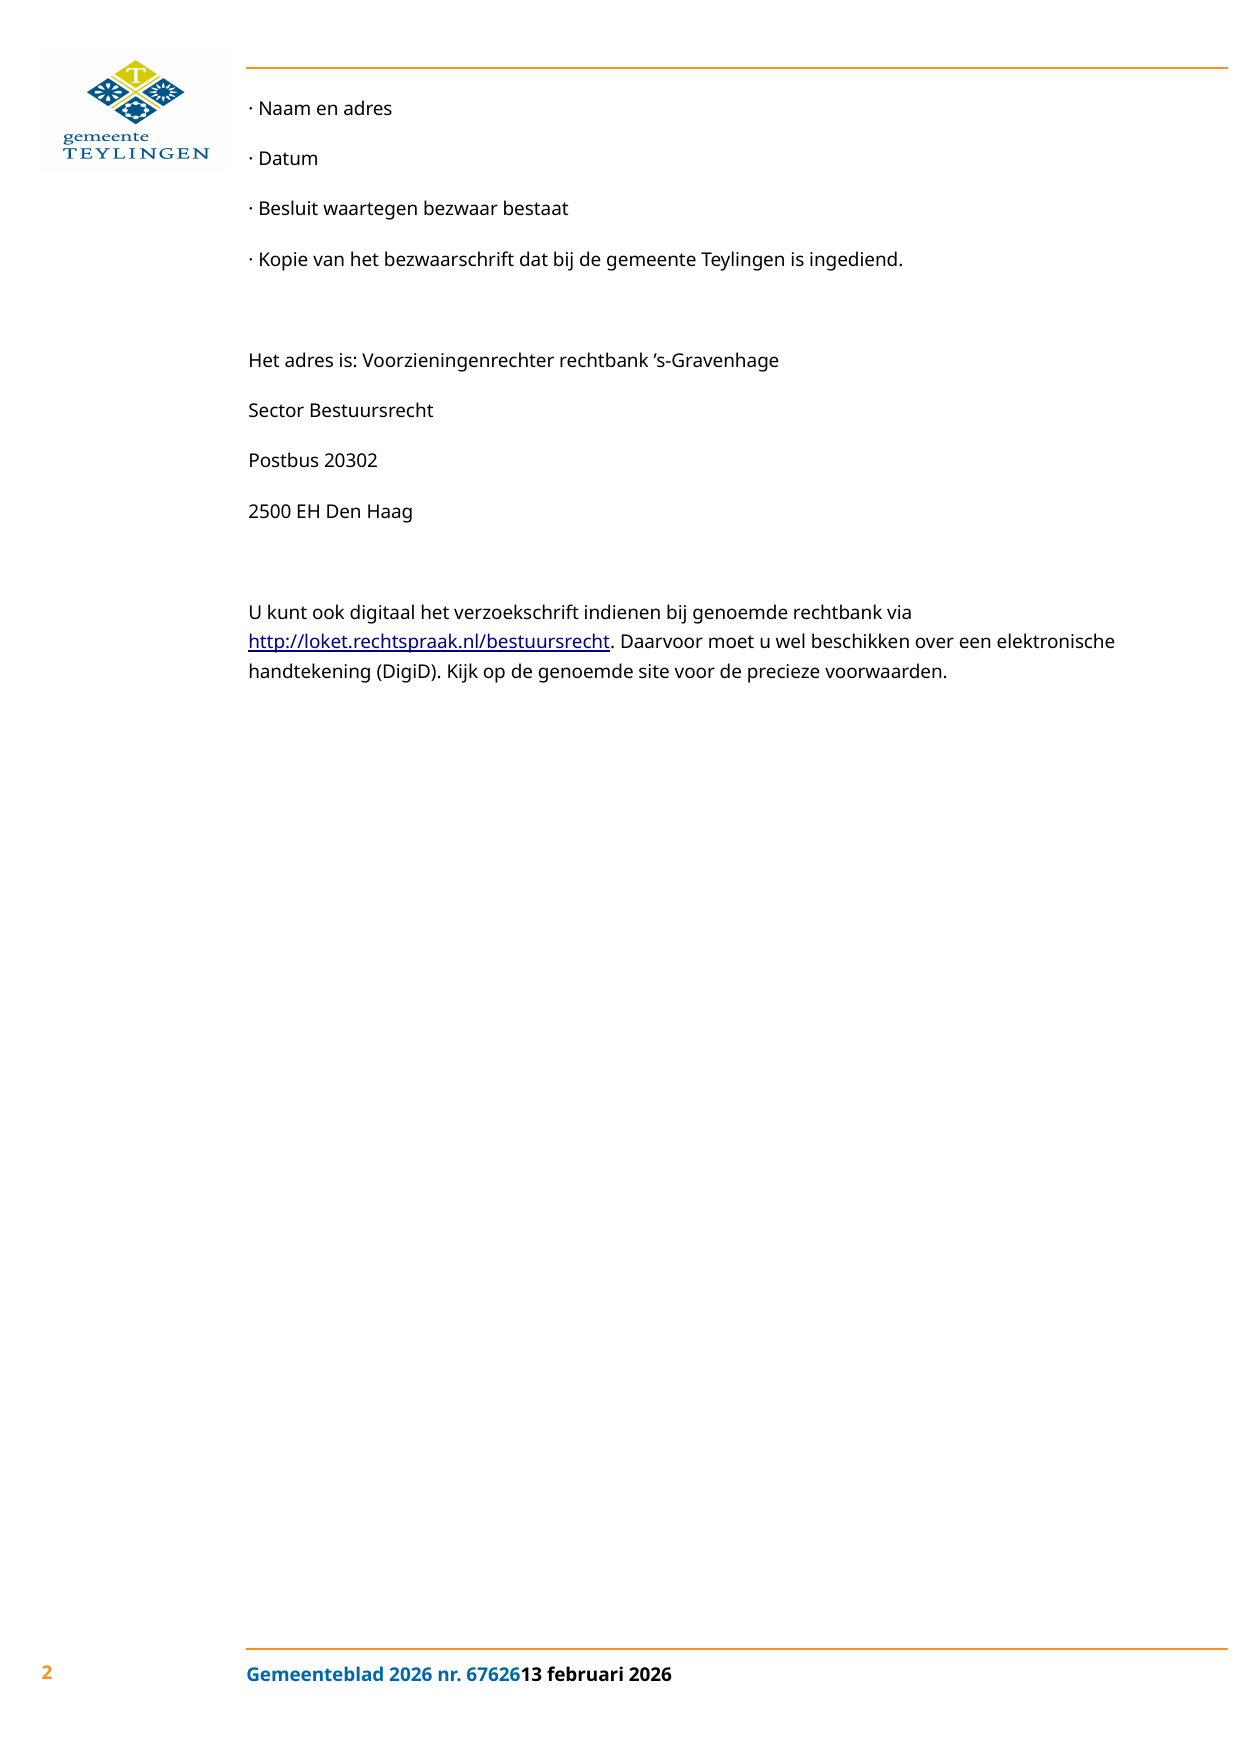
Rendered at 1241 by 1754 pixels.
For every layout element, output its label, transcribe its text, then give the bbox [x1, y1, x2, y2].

text · Besluit waartegen bezwaar bestaat [248, 196, 1152, 221]
text 2500 EH Den Haag [248, 498, 1152, 524]
text Sector Bestuursrecht [248, 397, 1152, 423]
text · Datum [248, 145, 1152, 171]
text U kunt ook digitaal het verzoekschrift indienen bij genoemde rechtbank via http://loket.rechtspraak.nl/bestuursrecht. Daarvoor moet u wel beschikken over een elektronische handtekening (DigiD). Kijk op de genoemde site voor de precieze voorwaarden. [248, 599, 1152, 684]
text Postbus 20302 [248, 448, 1152, 473]
text · Naam en adres [248, 95, 1152, 121]
text · Kopie van het bezwaarschrift dat bij de gemeente Teylingen is ingediend. [248, 246, 1152, 272]
picture [41, 47, 231, 172]
text Het adres is: Voorzieningenrechter rechtbank ’s-Gravenhage [248, 347, 1152, 373]
